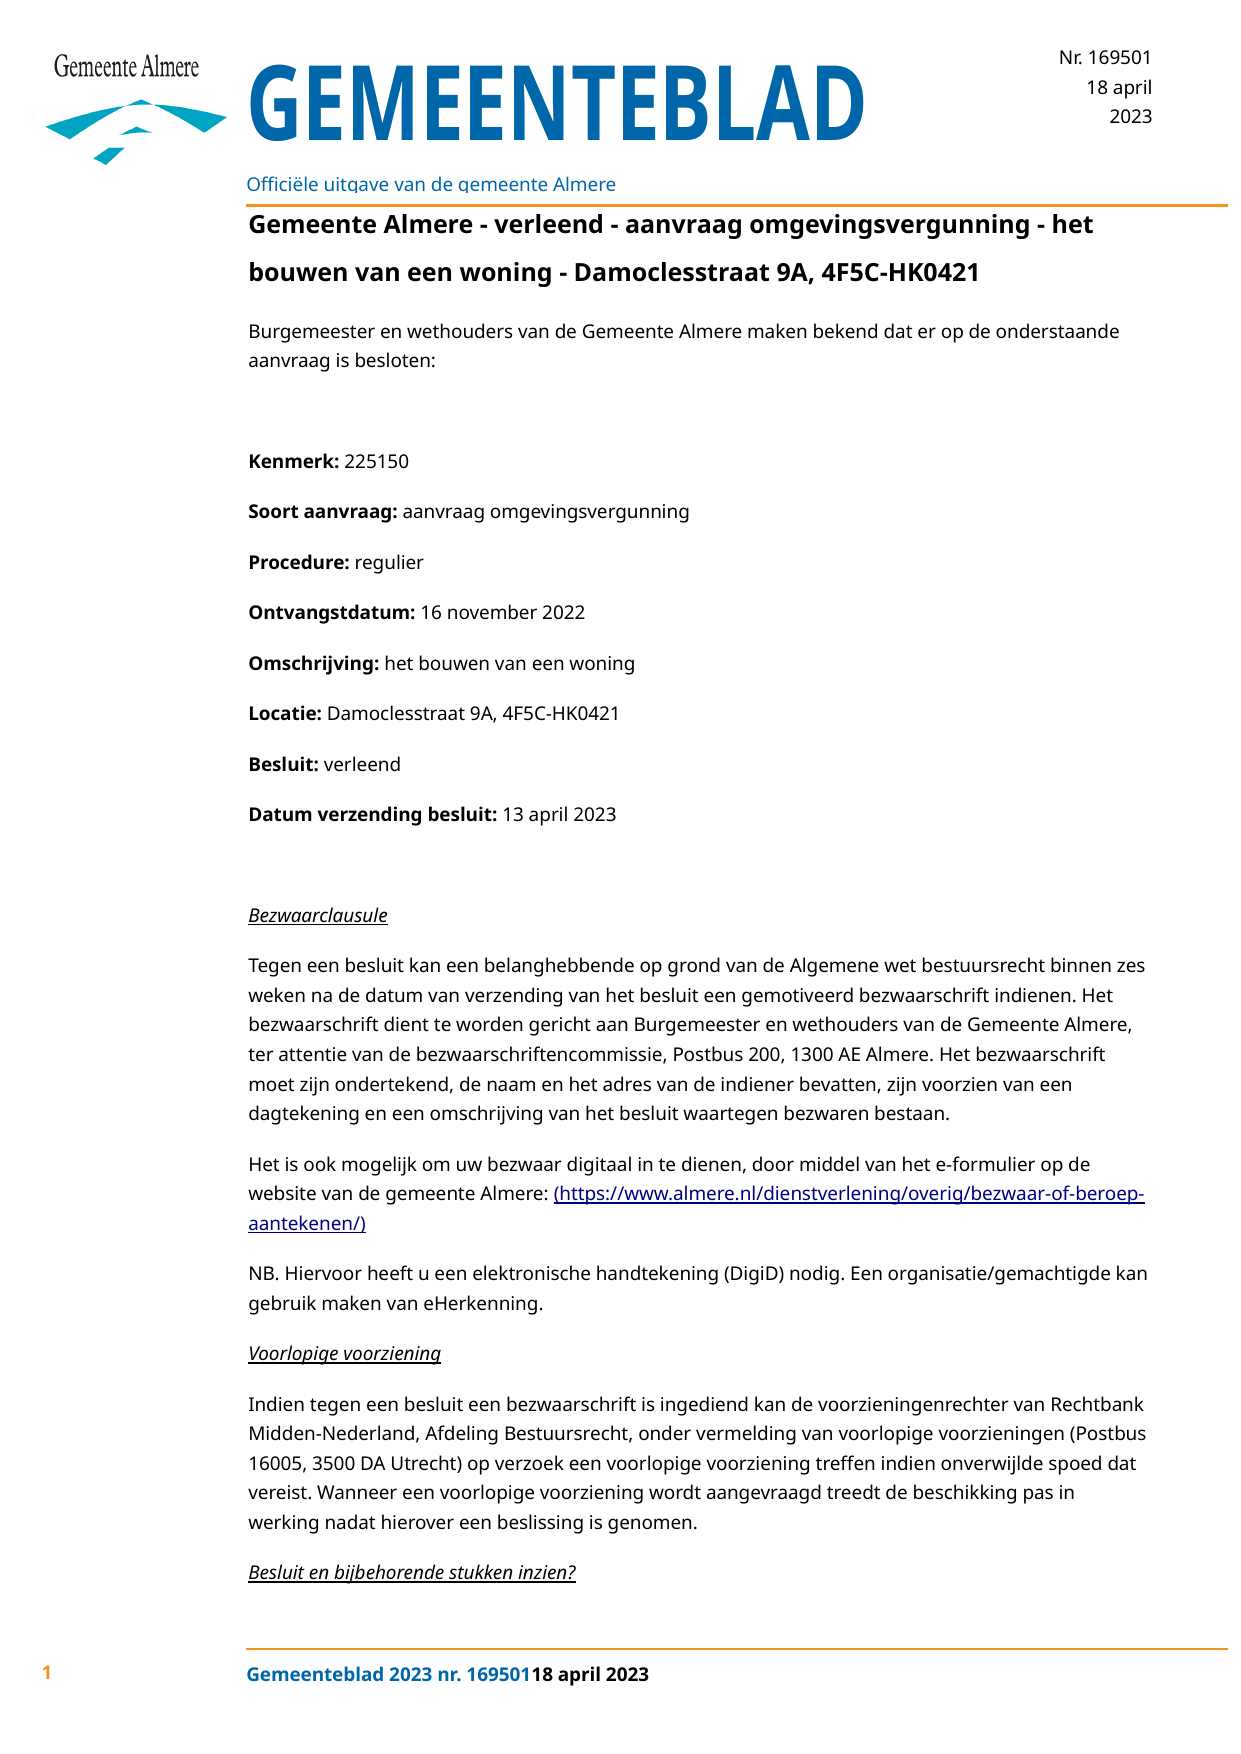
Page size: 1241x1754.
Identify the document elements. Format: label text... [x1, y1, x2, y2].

text Tegen een besluit kan een belanghebbende op grond van de Algemene wet bestuursrecht binnen zes weken na de datum van verzending van het besluit een gemotiveerd bezwaarschrift indienen. Het bezwaarschrift dient te worden gericht aan Burgemeester en wethouders van de Gemeente Almere, ter attentie van de bezwaarschriftencommissie, Postbus 200, 1300 AE Almere. Het bezwaarschrift moet zijn ondertekend, de naam en het adres van de indiener bevatten, zijn voorzien van een dagtekening en een omschrijving van het besluit waartegen bezwaren bestaan. [248, 952, 1152, 1126]
text Omschrijving: het bouwen van een woning [248, 650, 1152, 676]
text Locatie: Damoclesstraat 9A, 4F5C-HK0421 [248, 700, 1152, 726]
text Ontvangstdatum: 16 november 2022 [248, 599, 1152, 625]
text Soort aanvraag: aanvraag omgevingsvergunning [248, 499, 1152, 524]
text Burgemeester en wethouders van de Gemeente Almere maken bekend dat er op de onderstaande aanvraag is besloten: [248, 318, 1152, 373]
text NB. Hiervoor heeft u een elektronische handtekening (DigiD) nodig. Een organisatie/gemachtigde kan gebruik maken van eHerkenning. [248, 1260, 1152, 1316]
text Besluit en bijbehorende stukken inzien? [248, 1559, 1152, 1585]
text Het is ook mogelijk om uw bezwaar digitaal in te dienen, door middel van het e-formulier op de website van de gemeente Almere: (https://www.almere.nl/dienstverlening/overig/bezwaar-of-beroep-aantekenen/) [248, 1151, 1152, 1236]
picture [41, 47, 231, 172]
text Kenmerk: 225150 [248, 448, 1152, 474]
text Besluit: verleend [248, 751, 1152, 777]
text Indien tegen een besluit een bezwaarschrift is ingediend kan de voorzieningenrechter van Rechtbank Midden-Nederland, Afdeling Bestuursrecht, onder vermelding van voorlopige voorzieningen (Postbus 16005, 3500 DA Utrecht) op verzoek een voorlopige voorziening treffen indien onverwijlde spoed dat vereist. Wanneer een voorlopige voorziening wordt aangevraagd treedt de beschikking pas in werking nadat hierover een beslissing is genomen. [248, 1391, 1152, 1535]
text Bezwaarclausule [248, 902, 1152, 928]
text Procedure: regulier [248, 549, 1152, 575]
text Datum verzending besluit: 13 april 2023 [248, 801, 1152, 827]
text Gemeente Almere - verleend - aanvraag omgevingsvergunning - het bouwen van een woning - Damoclesstraat 9A, 4F5C-HK0421 [248, 207, 1152, 288]
text Voorlopige voorziening [248, 1340, 1152, 1366]
